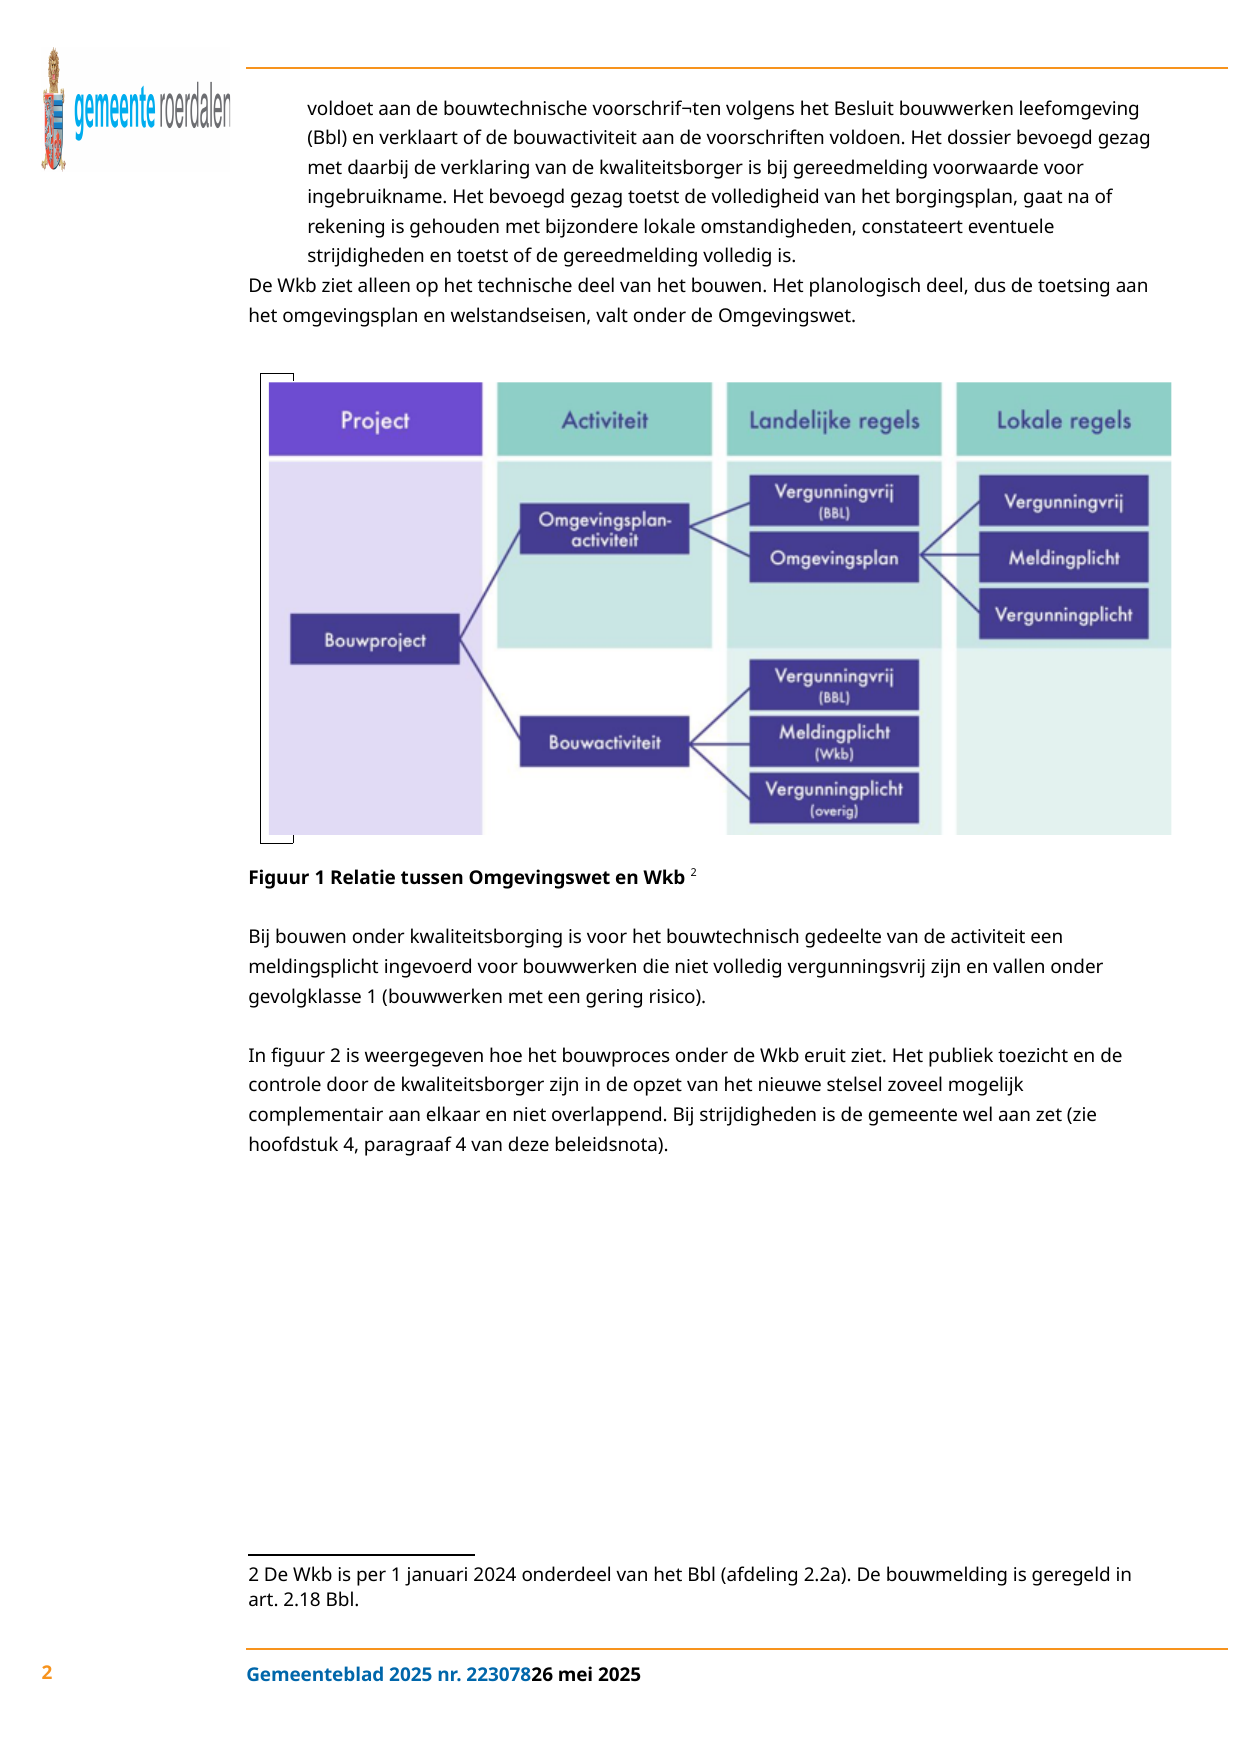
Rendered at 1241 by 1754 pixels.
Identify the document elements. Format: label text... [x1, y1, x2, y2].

text Figuur 1 Relatie tussen Omgevingswet en Wkb [248, 864, 1152, 890]
text In figuur 2 is weergegeven hoe het bouwproces onder de Wkb eruit ziet. Het publiek toezicht en de controle door de kwaliteitsborger zijn in de opzet van het nieuwe stelsel zoveel mogelijk complementair aan elkaar en niet overlappend. Bij strijdigheden is de gemeente wel aan zet (zie hoofdstuk 4, paragraaf 4 van deze beleidsnota). [248, 1042, 1152, 1157]
picture [41, 47, 231, 172]
text Bij bouwen onder kwaliteitsborging is voor het bouwtechnisch gedeelte van de activiteit een meldingsplicht ingevoerd voor bouwwerken die niet volledig vergunningsvrij zijn en vallen onder gevolgklasse 1 (bouwwerken met een gering risico). [248, 924, 1152, 1009]
text De Wkb is per 1 januari 2024 onderdeel van het Bbl (afdeling 2.2a). De bouwmelding is geregeld in art. 2.18 Bbl. [248, 1561, 1152, 1612]
text De Wkb ziet alleen op het technische deel van het bouwen. Het planologisch deel, dus de toetsing aan het omgevingsplan en welstandseisen, valt onder de Omgevingswet. [248, 272, 1152, 328]
list voldoet aan de bouwtechnische voorschrif¬ten volgens het Besluit bouwwerken leefomgeving (Bbl) en verklaart of de bouwactiviteit aan de voorschriften voldoen. Het dossier bevoegd gezag met daarbij de verklaring van de kwaliteitsborger is bij gereedmelding voorwaarde voor ingebruikname. Het bevoegd gezag toetst de volledigheid van het borgingsplan, gaat na of rekening is gehouden met bijzondere lokale omstandigheden, constateert eventuele strijdigheden en toetst of de gereedmelding volledig is. [248, 95, 1152, 268]
picture [268, 381, 1173, 835]
